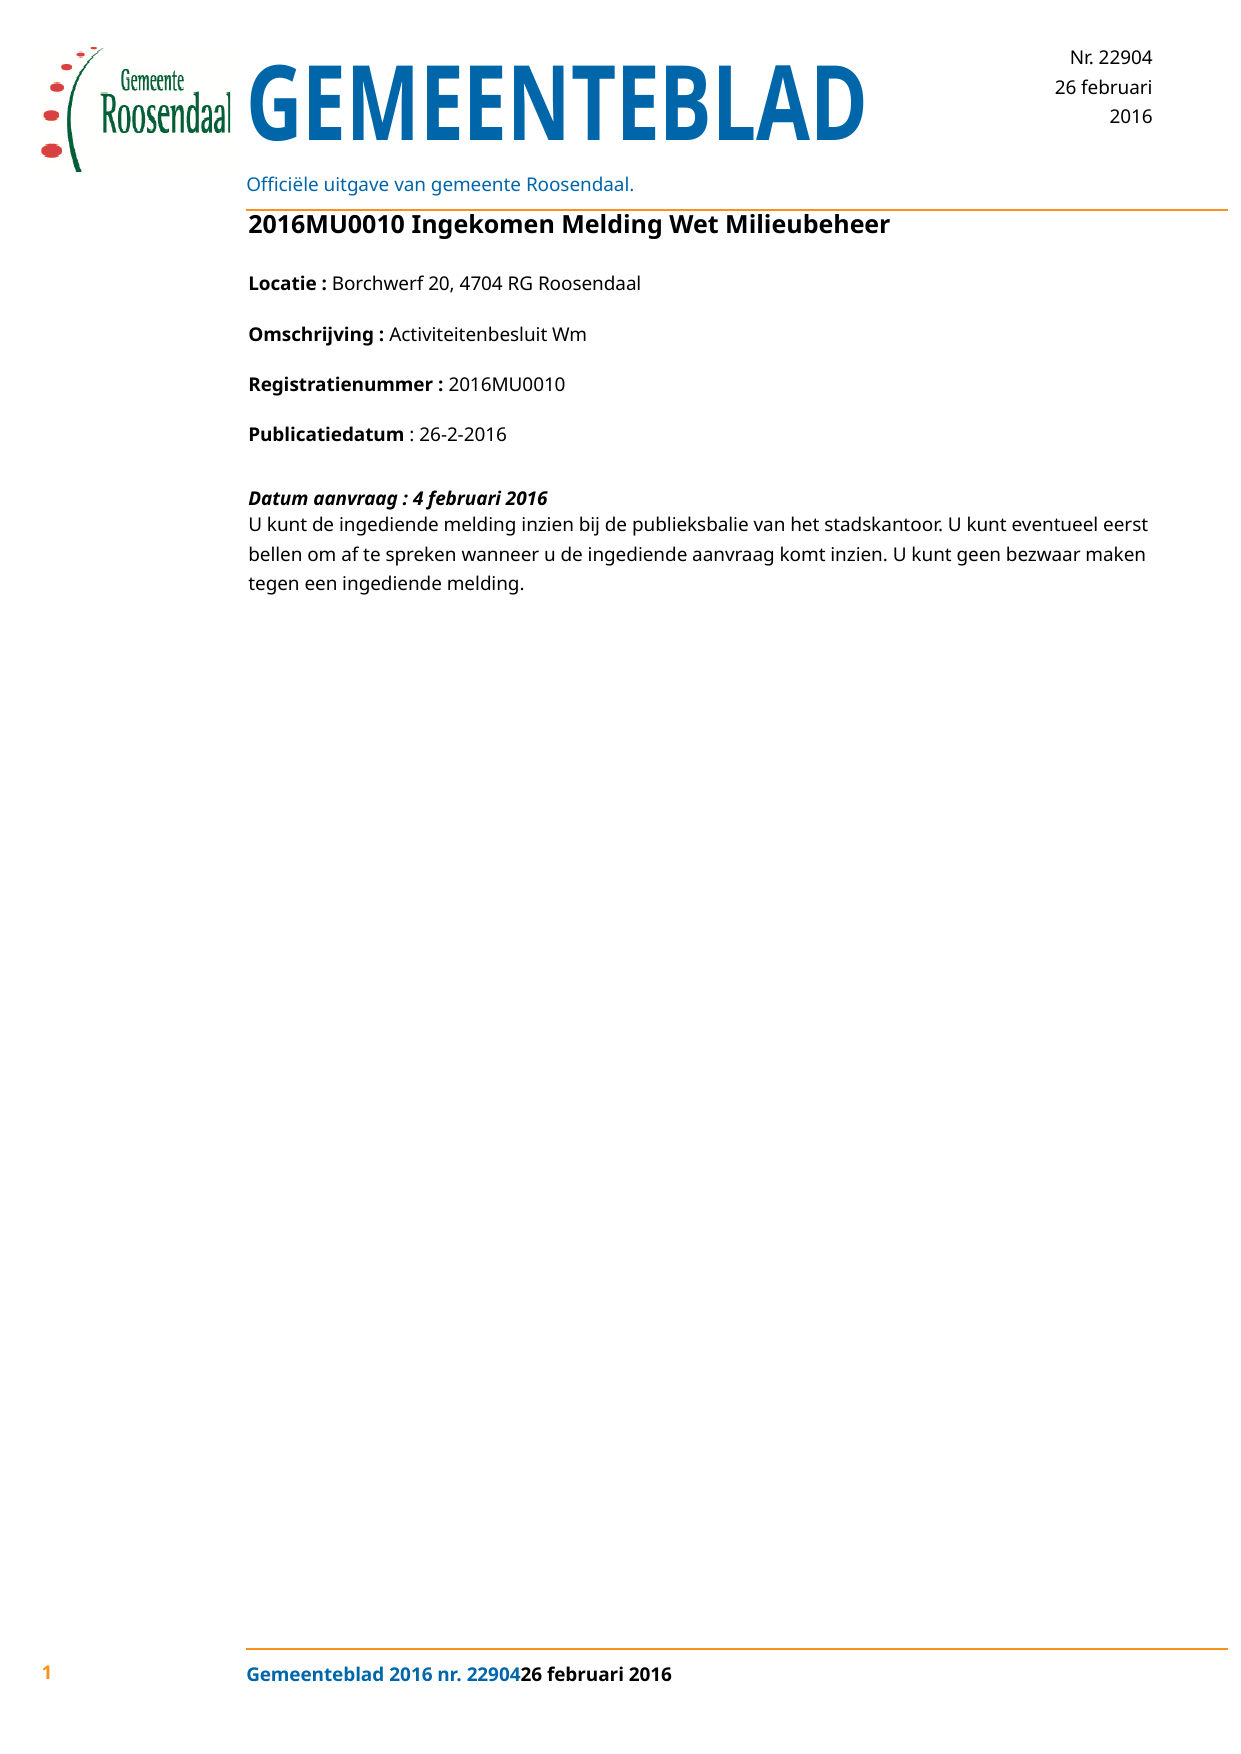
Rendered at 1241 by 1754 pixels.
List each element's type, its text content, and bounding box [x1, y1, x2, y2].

text Omschrijving : Activiteitenbesluit Wm [248, 321, 1152, 346]
text U kunt de ingediende melding inzien bij de publieksbalie van het stadskantoor. U kunt eventueel eerst bellen om af te spreken wanneer u de ingediende aanvraag komt inzien. U kunt geen bezwaar maken tegen een ingediende melding. [248, 511, 1152, 596]
text Locatie : Borchwerf 20, 4704 RG Roosendaal [248, 270, 1152, 296]
text 2016MU0010 Ingekomen Melding Wet Milieubeheer [248, 211, 1152, 241]
text Datum aanvraag : 4 februari 2016 [248, 486, 1152, 511]
text Registratienummer : 2016MU0010 [248, 371, 1152, 397]
picture [41, 47, 231, 172]
text Publicatiedatum : 26-2-2016 [248, 422, 1152, 447]
